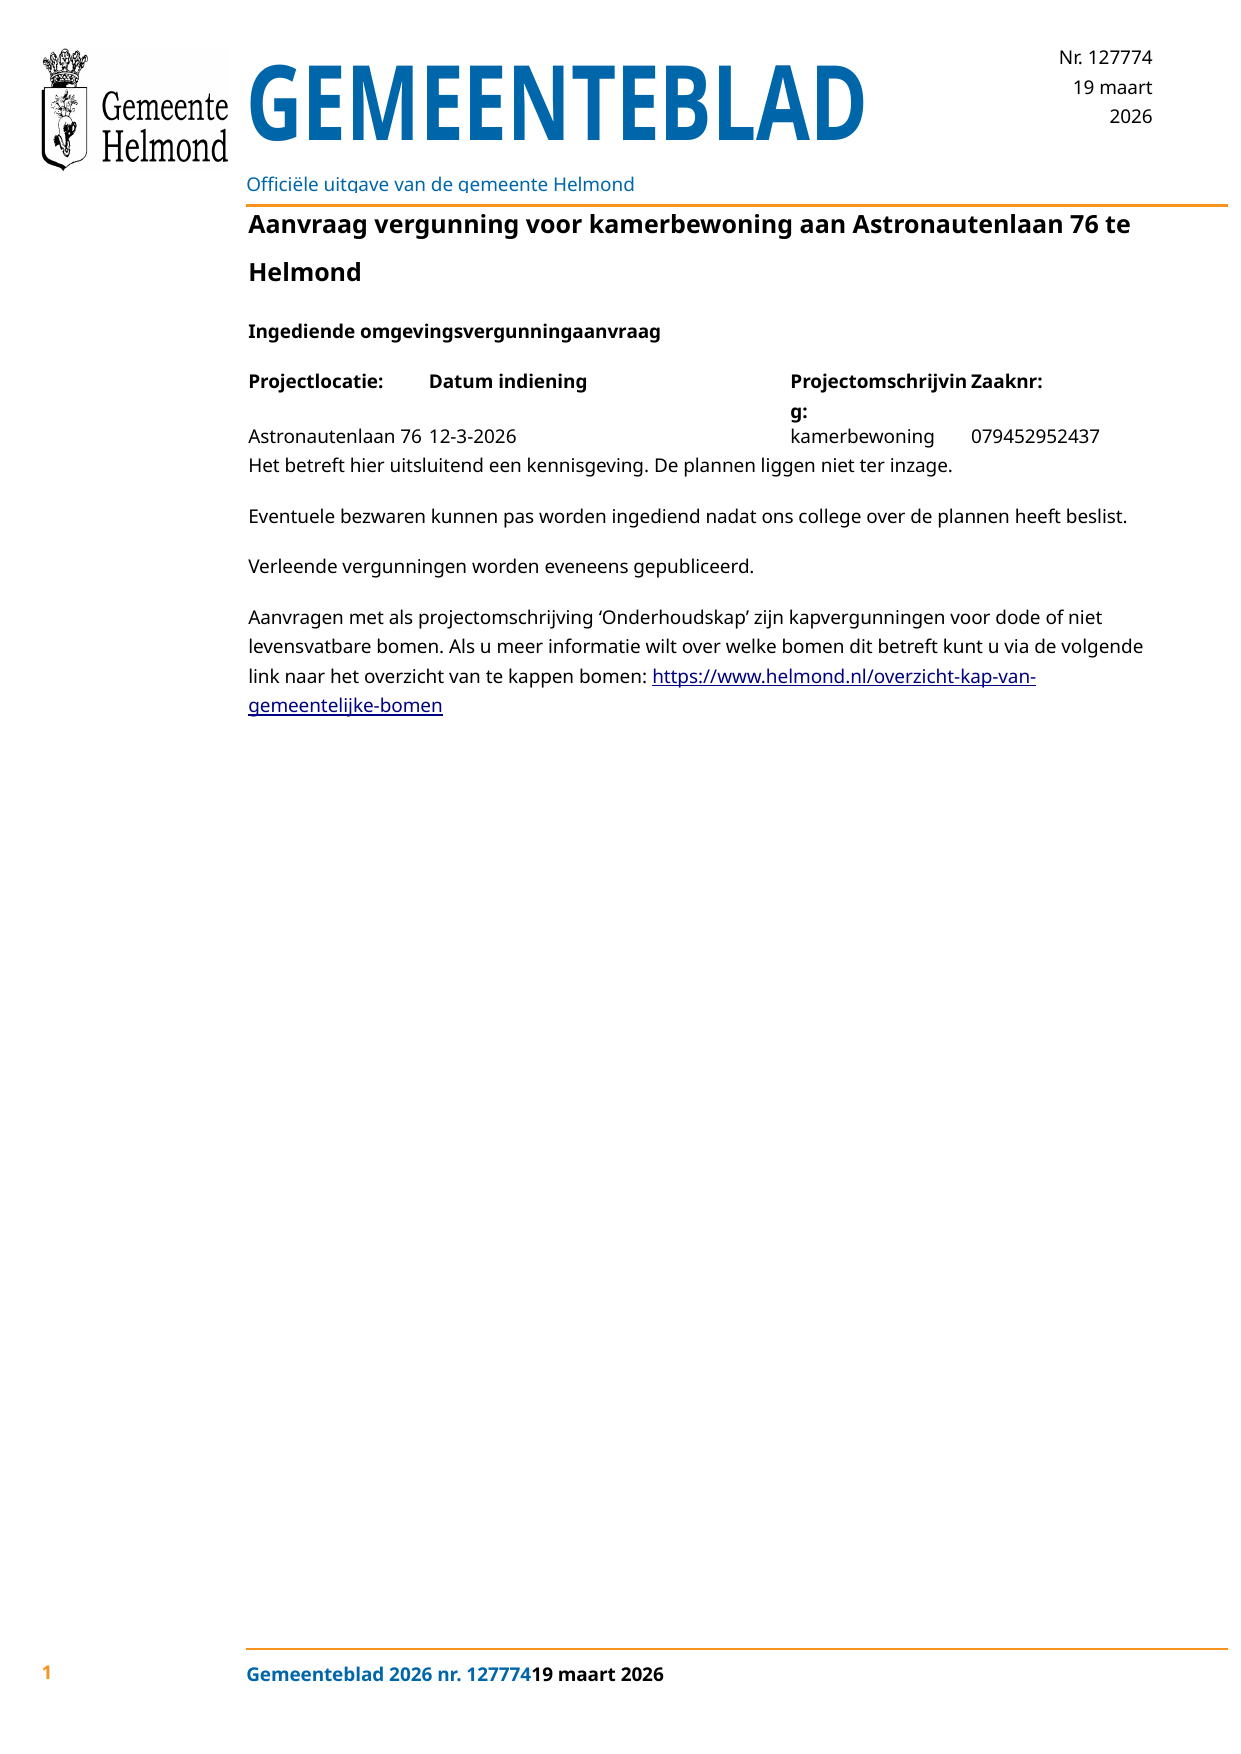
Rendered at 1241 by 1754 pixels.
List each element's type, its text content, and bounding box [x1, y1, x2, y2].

table_cell 079452952437 [971, 424, 1152, 449]
table_header Zaaknr: [971, 369, 1152, 424]
table_cell 12-3-2026 [429, 424, 609, 449]
text Eventuele bezwaren kunnen pas worden ingediend nadat ons college over de plannen heeft beslist. [248, 503, 1152, 529]
text Aanvragen met als projectomschrijving ‘Onderhoudskap’ zijn kapvergunningen voor dode of niet levensvatbare bomen. Als u meer informatie wilt over welke bomen dit betreft kunt u via de volgende link naar het overzicht van te kappen bomen: https://www.helmond.nl/overzicht-kap-van-gemeentelijke-bomen [248, 604, 1152, 718]
text Aanvraag vergunning voor kamerbewoning aan Astronautenlaan 76 te Helmond [248, 207, 1152, 288]
table_header Datum indiening [429, 369, 609, 424]
table_cell [609, 424, 790, 449]
table_header Projectlocatie: [248, 369, 429, 424]
table_cell kamerbewoning [790, 424, 971, 449]
table_cell Astronautenlaan 76 [248, 424, 429, 449]
table_header Projectomschrijving: [790, 369, 971, 424]
text Het betreft hier uitsluitend een kennisgeving. De plannen liggen niet ter inzage. [248, 453, 1152, 478]
text Ingediende omgevingsvergunningaanvraag [248, 318, 1152, 344]
text Verleende vergunningen worden eveneens gepubliceerd. [248, 553, 1152, 579]
picture [41, 47, 231, 172]
table_header [609, 369, 790, 424]
